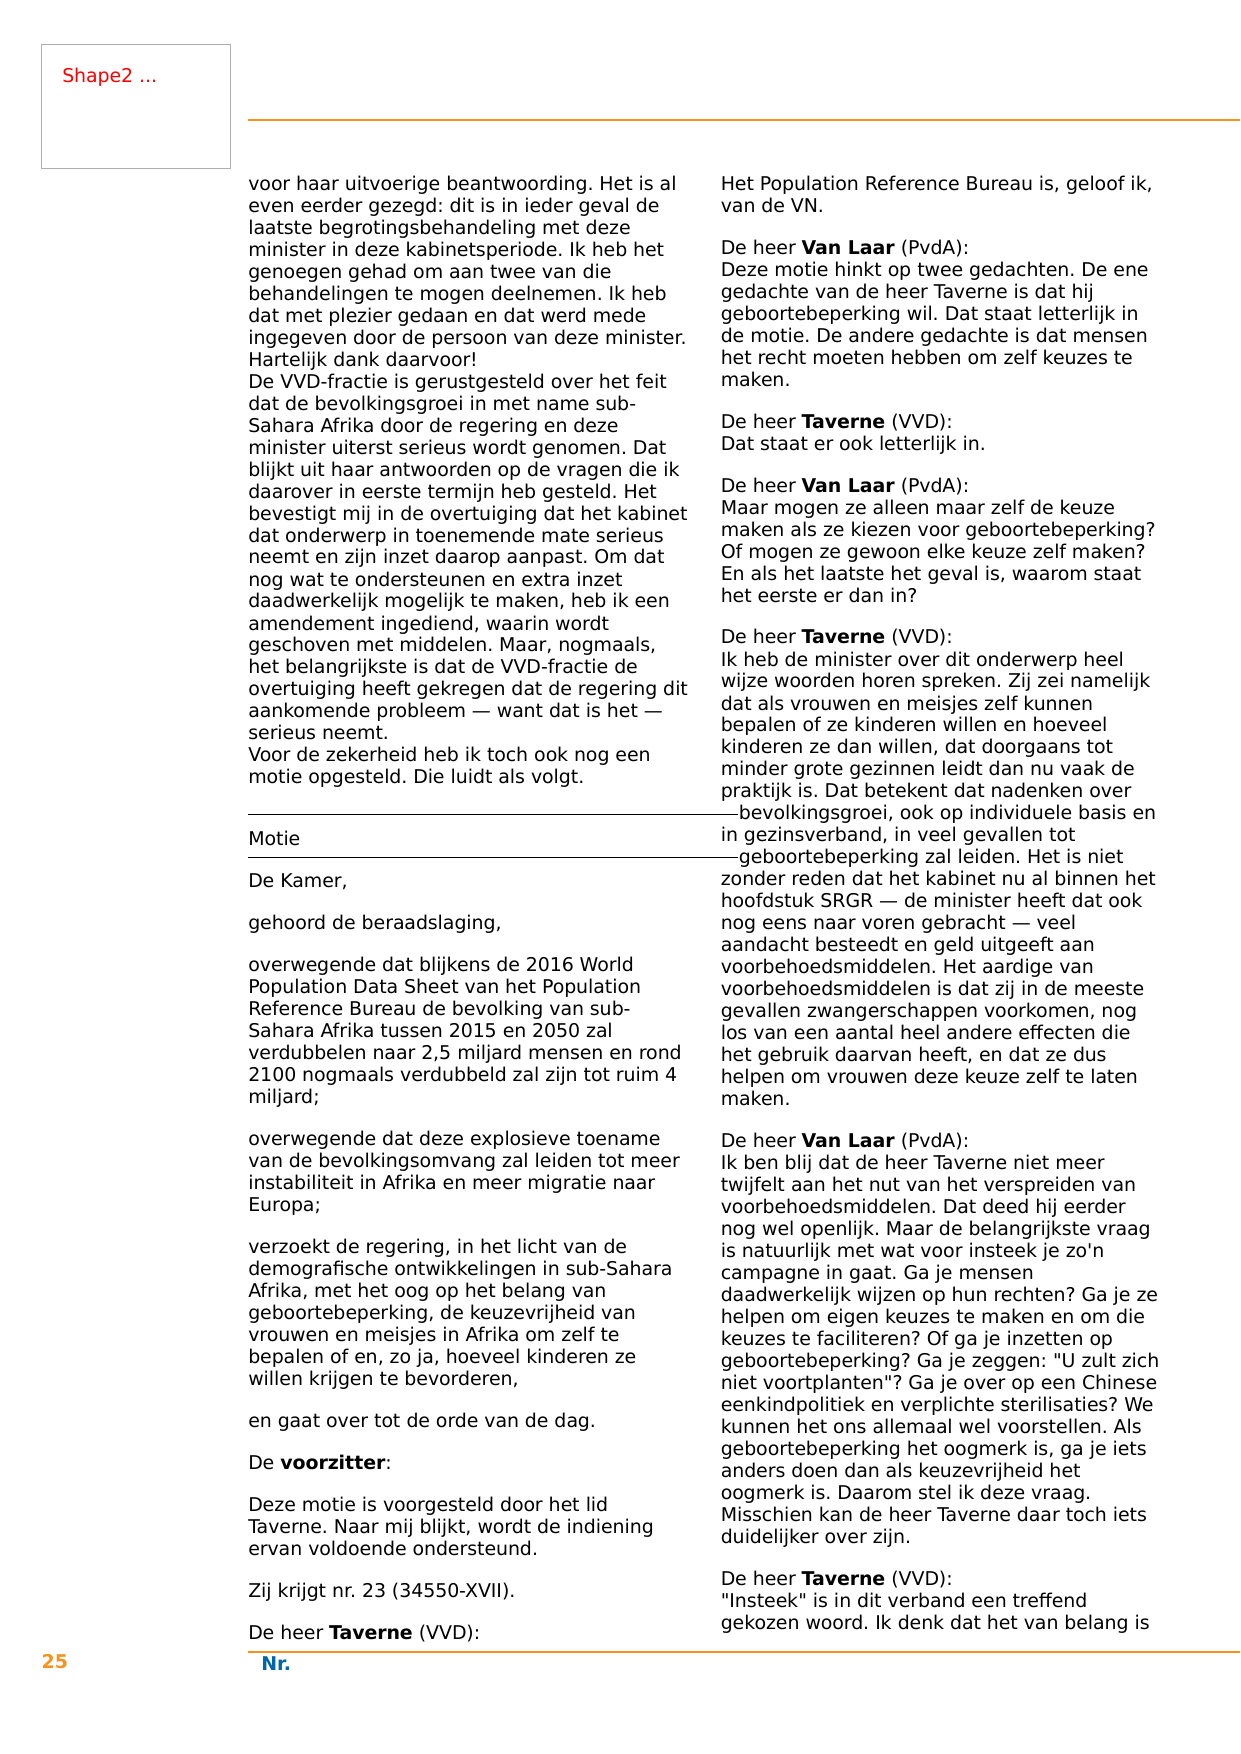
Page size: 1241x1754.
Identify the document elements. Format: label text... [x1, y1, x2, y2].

text Motie [248, 828, 691, 850]
text De VVD-fractie is gerustgesteld over het feit dat de bevolkingsgroei in met name sub-Sahara Afrika door de regering en deze minister uiterst serieus wordt genomen. Dat blijkt uit haar antwoorden op de vragen die ik daarover in eerste termijn heb gesteld. Het bevestigt mij in de overtuiging dat het kabinet dat onderwerp in toenemende mate serieus neemt en zijn inzet daarop aanpast. Om dat nog wat te ondersteunen en extra inzet daadwerkelijk mogelijk te maken, heb ik een amendement ingediend, waarin wordt geschoven met middelen. Maar, nogmaals, het belangrijkste is dat de VVD-fractie de overtuiging heeft gekregen dat de regering dit aankomende probleem — want dat is het — serieus neemt. [248, 371, 691, 744]
text De heer Van Laar (PvdA): [721, 1130, 1163, 1152]
text voor haar uitvoerige beantwoording. Het is al even eerder gezegd: dit is in ieder geval de laatste begrotingsbehandeling met deze minister in deze kabinetsperiode. Ik heb het genoegen gehad om aan twee van die behandelingen te mogen deelnemen. Ik heb dat met plezier gedaan en dat werd mede ingegeven door de persoon van deze minister. Hartelijk dank daarvoor! [248, 173, 691, 371]
text Maar mogen ze alleen maar zelf de keuze maken als ze kiezen voor geboortebeperking? Of mogen ze gewoon elke keuze zelf maken? En als het laatste het geval is, waarom staat het eerste er dan in? [721, 497, 1163, 606]
text Ik heb de minister over dit onderwerp heel wijze woorden horen spreken. Zij zei namelijk dat als vrouwen en meisjes zelf kunnen bepalen of ze kinderen willen en hoeveel kinderen ze dan willen, dat doorgaans tot minder grote gezinnen leidt dan nu vaak de praktijk is. Dat betekent dat nadenken over bevolkingsgroei, ook op individuele basis en in gezinsverband, in veel gevallen tot geboortebeperking zal leiden. Het is niet zonder reden dat het kabinet nu al binnen het hoofdstuk SRGR — de minister heeft dat ook nog eens naar voren gebracht — veel aandacht besteedt en geld uitgeeft aan voorbehoedsmiddelen. Het aardige van voorbehoedsmiddelen is dat zij in de meeste gevallen zwangerschappen voorkomen, nog los van een aantal heel andere effecten die het gebruik daarvan heeft, en dat ze dus helpen om vrouwen deze keuze zelf te laten maken. [721, 648, 1163, 1110]
text verzoekt de regering, in het licht van de demografische ontwikkelingen in sub-Sahara Afrika, met het oog op het belang van geboortebeperking, de keuzevrijheid van vrouwen en meisjes in Afrika om zelf te bepalen of en, zo ja, hoeveel kinderen ze willen krijgen te bevorderen, [248, 1236, 691, 1390]
text "Insteek" is in dit verband een treffend gekozen woord. Ik denk dat het van belang is [721, 1589, 1163, 1633]
text De heer Taverne (VVD): [721, 411, 1163, 433]
text Deze motie is voorgesteld door het lid Taverne. Naar mij blijkt, wordt de indiening ervan voldoende ondersteund. [248, 1494, 691, 1559]
text gehoord de beraadslaging, [248, 912, 691, 934]
text Deze motie hinkt op twee gedachten. De ene gedachte van de heer Taverne is dat hij geboortebeperking wil. Dat staat letterlijk in de motie. De andere gedachte is dat mensen het recht moeten hebben om zelf keuzes te maken. [721, 259, 1163, 391]
text Ik ben blij dat de heer Taverne niet meer twijfelt aan het nut van het verspreiden van voorbehoedsmiddelen. Dat deed hij eerder nog wel openlijk. Maar de belangrijkste vraag is natuurlijk met wat voor insteek je zo'n campagne in gaat. Ga je mensen daadwerkelijk wijzen op hun rechten? Ga je ze helpen om eigen keuzes te maken en om die keuzes te faciliteren? Of ga je inzetten op geboortebeperking? Ga je zeggen: "U zult zich niet voortplanten"? Ga je over op een Chinese eenkindpolitiek en verplichte sterilisaties? We kunnen het ons allemaal wel voorstellen. Als geboortebeperking het oogmerk is, ga je iets anders doen dan als keuzevrijheid het oogmerk is. Daarom stel ik deze vraag. Misschien kan de heer Taverne daar toch iets duidelijker over zijn. [721, 1152, 1163, 1548]
text Het Population Reference Bureau is, geloof ik, van de VN. [721, 173, 1163, 217]
text De heer Van Laar (PvdA): [721, 474, 1163, 497]
text Dat staat er ook letterlijk in. [721, 433, 1163, 454]
text De heer Taverne (VVD): [248, 1622, 691, 1643]
text De heer Taverne (VVD): [721, 626, 1163, 648]
text De heer Van Laar (PvdA): [721, 237, 1163, 259]
text De heer Taverne (VVD): [721, 1568, 1163, 1589]
text De voorzitter: [248, 1452, 691, 1474]
text overwegende dat blijkens de 2016 World Population Data Sheet van het Population Reference Bureau de bevolking van sub-Sahara Afrika tussen 2015 en 2050 zal verdubbelen naar 2,5 miljard mensen en rond 2100 nogmaals verdubbeld zal zijn tot ruim 4 miljard; [248, 954, 691, 1108]
text Zij krijgt nr. 23 (34550-XVII). [248, 1579, 691, 1602]
text en gaat over tot de orde van de dag. [248, 1410, 691, 1432]
text De Kamer, [248, 870, 691, 892]
text Voor de zekerheid heb ik toch ook nog een motie opgesteld. Die luidt als volgt. [248, 744, 691, 788]
text overwegende dat deze explosieve toename van de bevolkingsomvang zal leiden tot meer instabiliteit in Afrika en meer migratie naar Europa; [248, 1128, 691, 1216]
